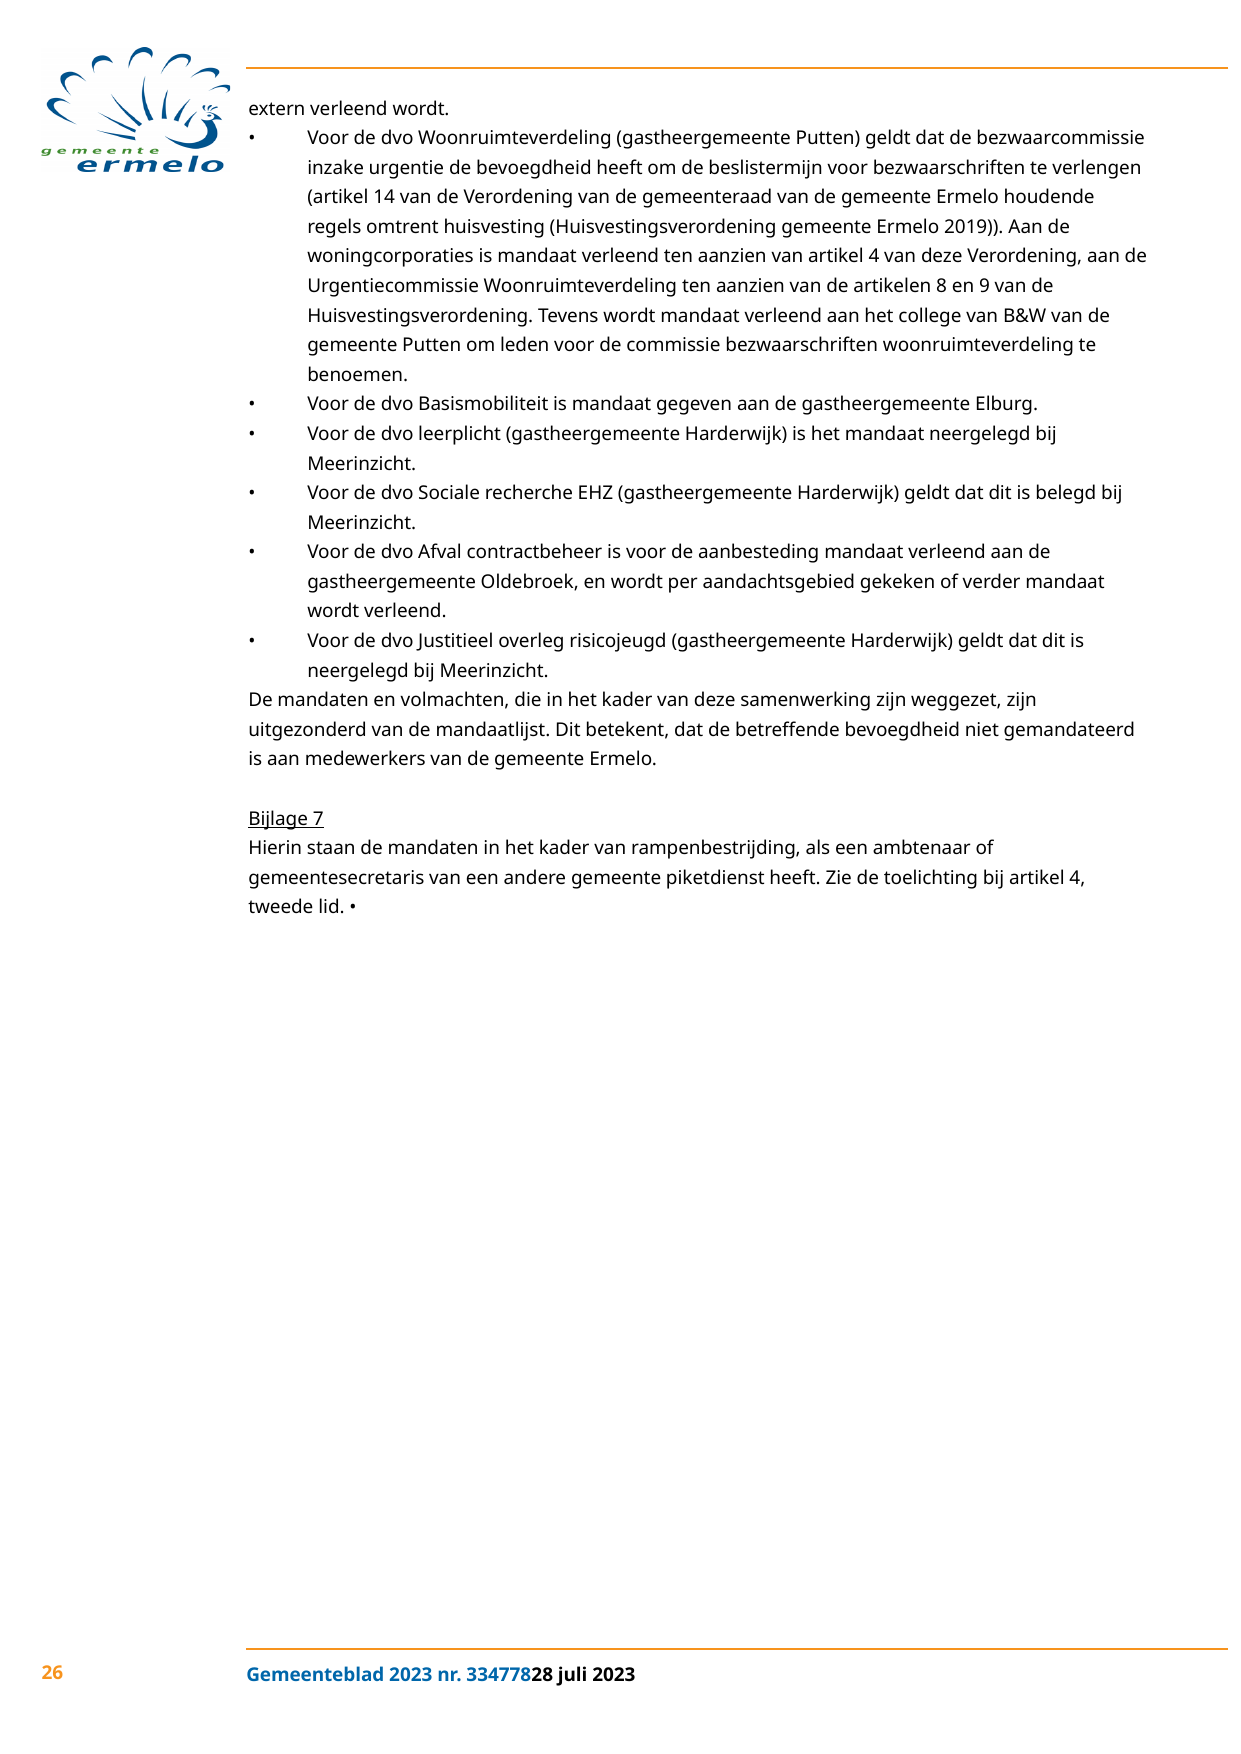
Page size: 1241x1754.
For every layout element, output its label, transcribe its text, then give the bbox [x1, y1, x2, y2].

text Bijlage 7 [248, 805, 1152, 831]
text De mandaten en volmachten, die in het kader van deze samenwerking zijn weggezet, zijn uitgezonderd van de mandaatlijst. Dit betekent, dat de betreffende bevoegdheid niet gemandateerd is aan medewerkers van de gemeente Ermelo. [248, 686, 1152, 771]
list Voor de dvo Afval contractbeheer is voor de aanbesteding mandaat verleend aan de gastheergemeente Oldebroek, en wordt per aandachtsgebied gekeken of verder mandaat wordt verleend. [248, 538, 1152, 623]
text extern verleend wordt. [248, 95, 1152, 121]
list Voor de dvo Woonruimteverdeling (gastheergemeente Putten) geldt dat de bezwaarcommissie inzake urgentie de bevoegdheid heeft om de beslistermijn voor bezwaarschriften te verlengen (artikel 14 van de Verordening van de gemeenteraad van de gemeente Ermelo houdende regels omtrent huisvesting (Huisvestingsverordening gemeente Ermelo 2019)). Aan de woningcorporaties is mandaat verleend ten aanzien van artikel 4 van deze Verordening, aan de Urgentiecommissie Woonruimteverdeling ten aanzien van de artikelen 8 en 9 van de Huisvestingsverordening. Tevens wordt mandaat verleend aan het college van B&W van de gemeente Putten om leden voor de commissie bezwaarschriften woonruimteverdeling te benoemen. [248, 124, 1152, 387]
picture [41, 47, 231, 172]
list Voor de dvo Basismobiliteit is mandaat gegeven aan de gastheergemeente Elburg. [248, 391, 1152, 416]
text Hierin staan de mandaten in het kader van rampenbestrijding, als een ambtenaar of gemeentesecretaris van een andere gemeente piketdienst heeft. Zie de toelichting bij artikel 4, tweede lid. • [248, 834, 1152, 919]
list Voor de dvo leerplicht (gastheergemeente Harderwijk) is het mandaat neergelegd bij Meerinzicht. [248, 420, 1152, 476]
list Voor de dvo Justitieel overleg risicojeugd (gastheergemeente Harderwijk) geldt dat dit is neergelegd bij Meerinzicht. [248, 627, 1152, 683]
list Voor de dvo Sociale recherche EHZ (gastheergemeente Harderwijk) geldt dat dit is belegd bij Meerinzicht. [248, 479, 1152, 535]
